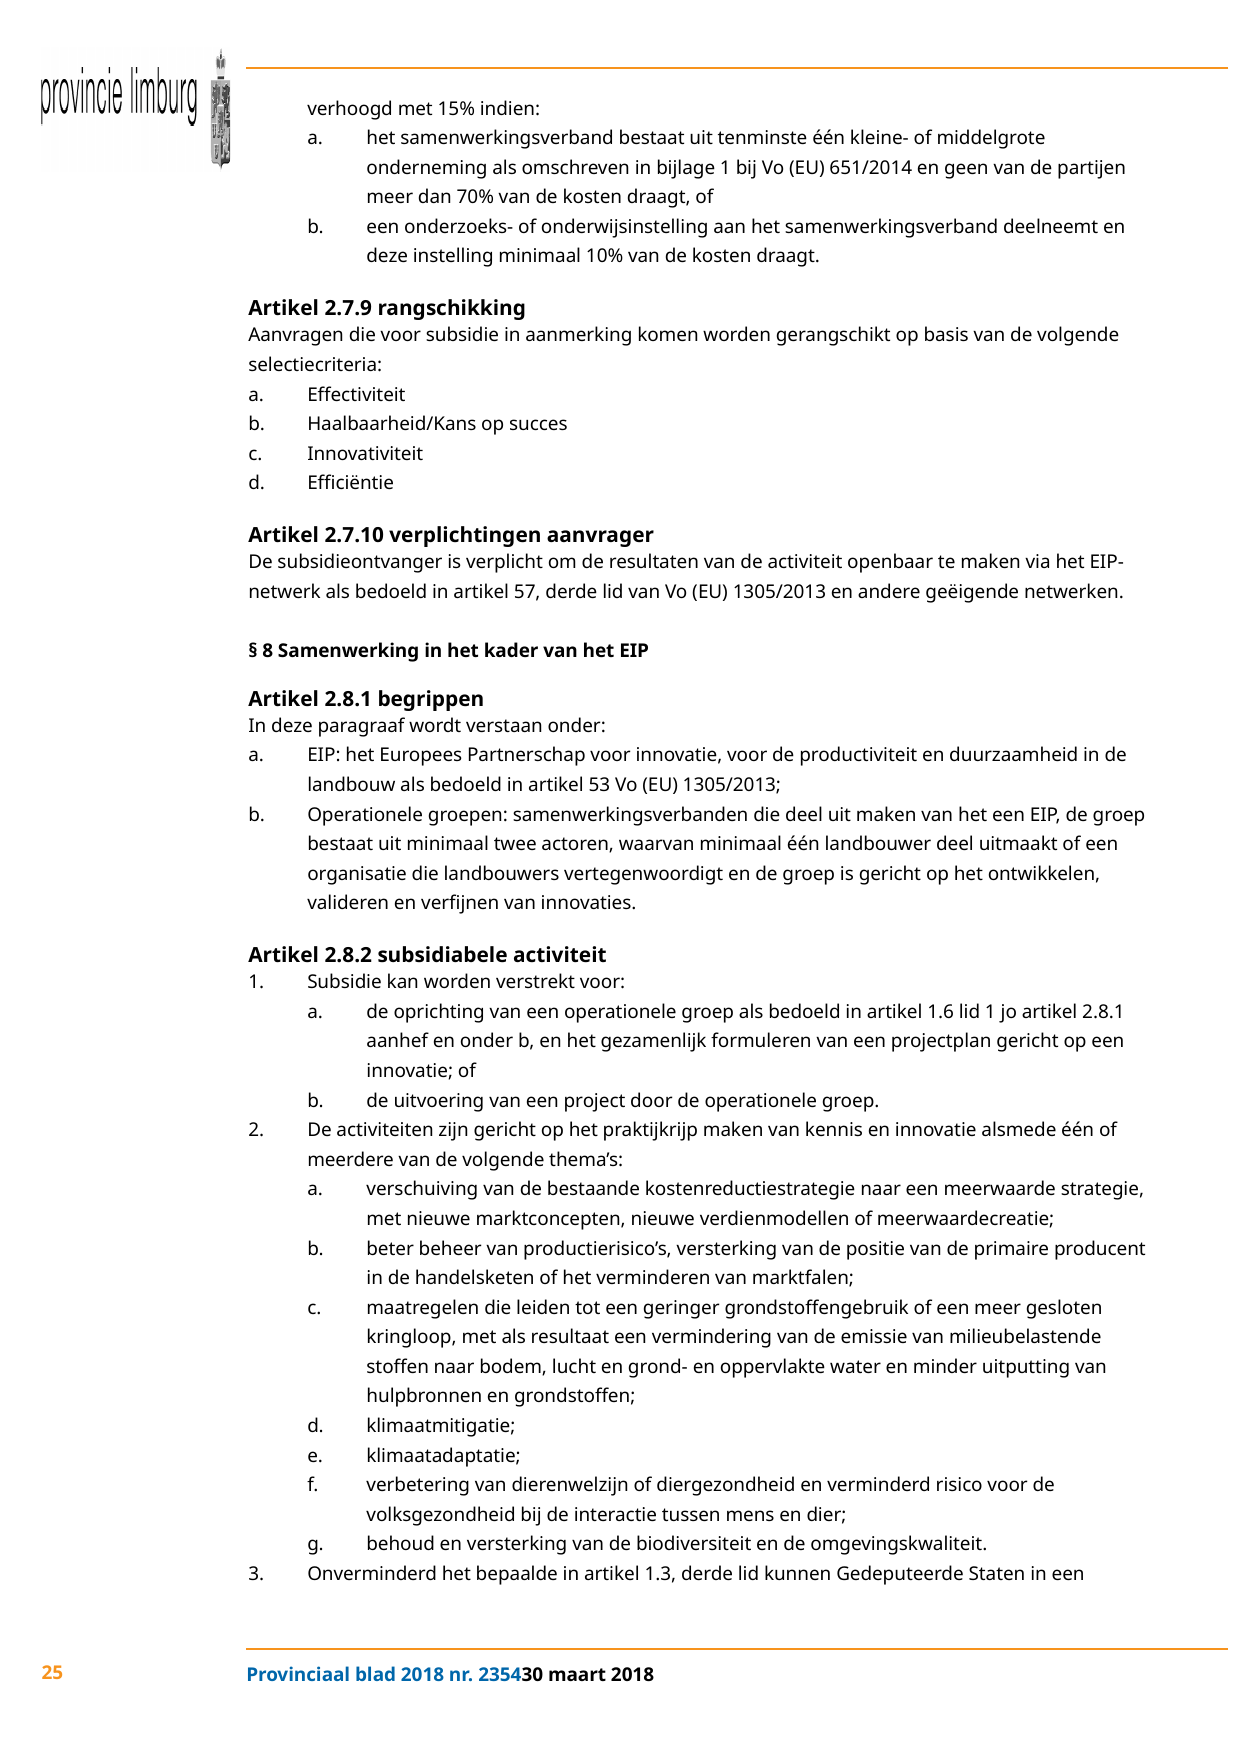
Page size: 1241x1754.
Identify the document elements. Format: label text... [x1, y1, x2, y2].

list behoud en versterking van de biodiversiteit en de omgevingskwaliteit. [307, 1531, 1152, 1556]
text Artikel 2.8.2 subsidiabele activiteit [248, 940, 1152, 968]
list verschuiving van de bestaande kostenreductiestrategie naar een meerwaarde strategie, met nieuwe marktconcepten, nieuwe verdienmodellen of meerwaardecreatie; [307, 1176, 1152, 1231]
text In deze paragraaf wordt verstaan onder: [248, 712, 1152, 738]
list verbetering van dierenwelzijn of diergezondheid en verminderd risico voor de volksgezondheid bij de interactie tussen mens en dier; [307, 1471, 1152, 1527]
list klimaatmitigatie; [307, 1412, 1152, 1438]
text Artikel 2.7.9 rangschikking [248, 293, 1152, 322]
list beter beheer van productierisico’s, versterking van de positie van de primaire producent in de handelsketen of het verminderen van marktfalen; [307, 1235, 1152, 1290]
list Effectiviteit [248, 381, 1152, 406]
text Artikel 2.7.10 verplichtingen aanvrager [248, 520, 1152, 548]
list verhoogd met 15% indien: [248, 95, 1152, 121]
text Aanvragen die voor subsidie in aanmerking komen worden gerangschikt op basis van de volgende selectiecriteria: [248, 322, 1152, 377]
list Onverminderd het bepaalde in artikel 1.3, derde lid kunnen Gedeputeerde Staten in een [248, 1560, 1152, 1586]
list Subsidie kan worden verstrekt voor: [248, 968, 1152, 994]
picture [41, 47, 231, 172]
list maatregelen die leiden tot een geringer grondstoffengebruik of een meer gesloten kringloop, met als resultaat een vermindering van de emissie van milieubelastende stoffen naar bodem, lucht en grond- en oppervlakte water en minder uitputting van hulpbronnen en grondstoffen; [307, 1294, 1152, 1408]
text § 8 Samenwerking in het kader van het EIP [248, 637, 1152, 663]
list Haalbaarheid/Kans op succes [248, 410, 1152, 436]
list een onderzoeks- of onderwijsinstelling aan het samenwerkingsverband deelneemt en deze instelling minimaal 10% van de kosten draagt. [307, 213, 1152, 268]
list EIP: het Europees Partnerschap voor innovatie, voor de productiviteit en duurzaamheid in de landbouw als bedoeld in artikel 53 Vo (EU) 1305/2013; [248, 742, 1152, 797]
list Efficiëntie [248, 469, 1152, 495]
list de oprichting van een operationele groep als bedoeld in artikel 1.6 lid 1 jo artikel 2.8.1 aanhef en onder b, en het gezamenlijk formuleren van een projectplan gericht op een innovatie; of [307, 998, 1152, 1083]
list klimaatadaptatie; [307, 1442, 1152, 1467]
list Operationele groepen: samenwerkingsverbanden die deel uit maken van het een EIP, de groep bestaat uit minimaal twee actoren, waarvan minimaal één landbouwer deel uitmaakt of een organisatie die landbouwers vertegenwoordigt en de groep is gericht op het ontwikkelen, valideren en verfijnen van innovaties. [248, 801, 1152, 915]
list De activiteiten zijn gericht op het praktijkrijp maken van kennis en innovatie alsmede één of meerdere van de volgende thema’s: [248, 1116, 1152, 1172]
list het samenwerkingsverband bestaat uit tenminste één kleine- of middelgrote onderneming als omschreven in bijlage 1 bij Vo (EU) 651/2014 en geen van de partijen meer dan 70% van de kosten draagt, of [307, 124, 1152, 209]
list Innovativiteit [248, 440, 1152, 466]
list de uitvoering van een project door de operationele groep. [307, 1087, 1152, 1112]
text Artikel 2.8.1 begrippen [248, 684, 1152, 712]
text De subsidieontvanger is verplicht om de resultaten van de activiteit openbaar te maken via het EIP-netwerk als bedoeld in artikel 57, derde lid van Vo (EU) 1305/2013 en andere geëigende netwerken. [248, 548, 1152, 604]
